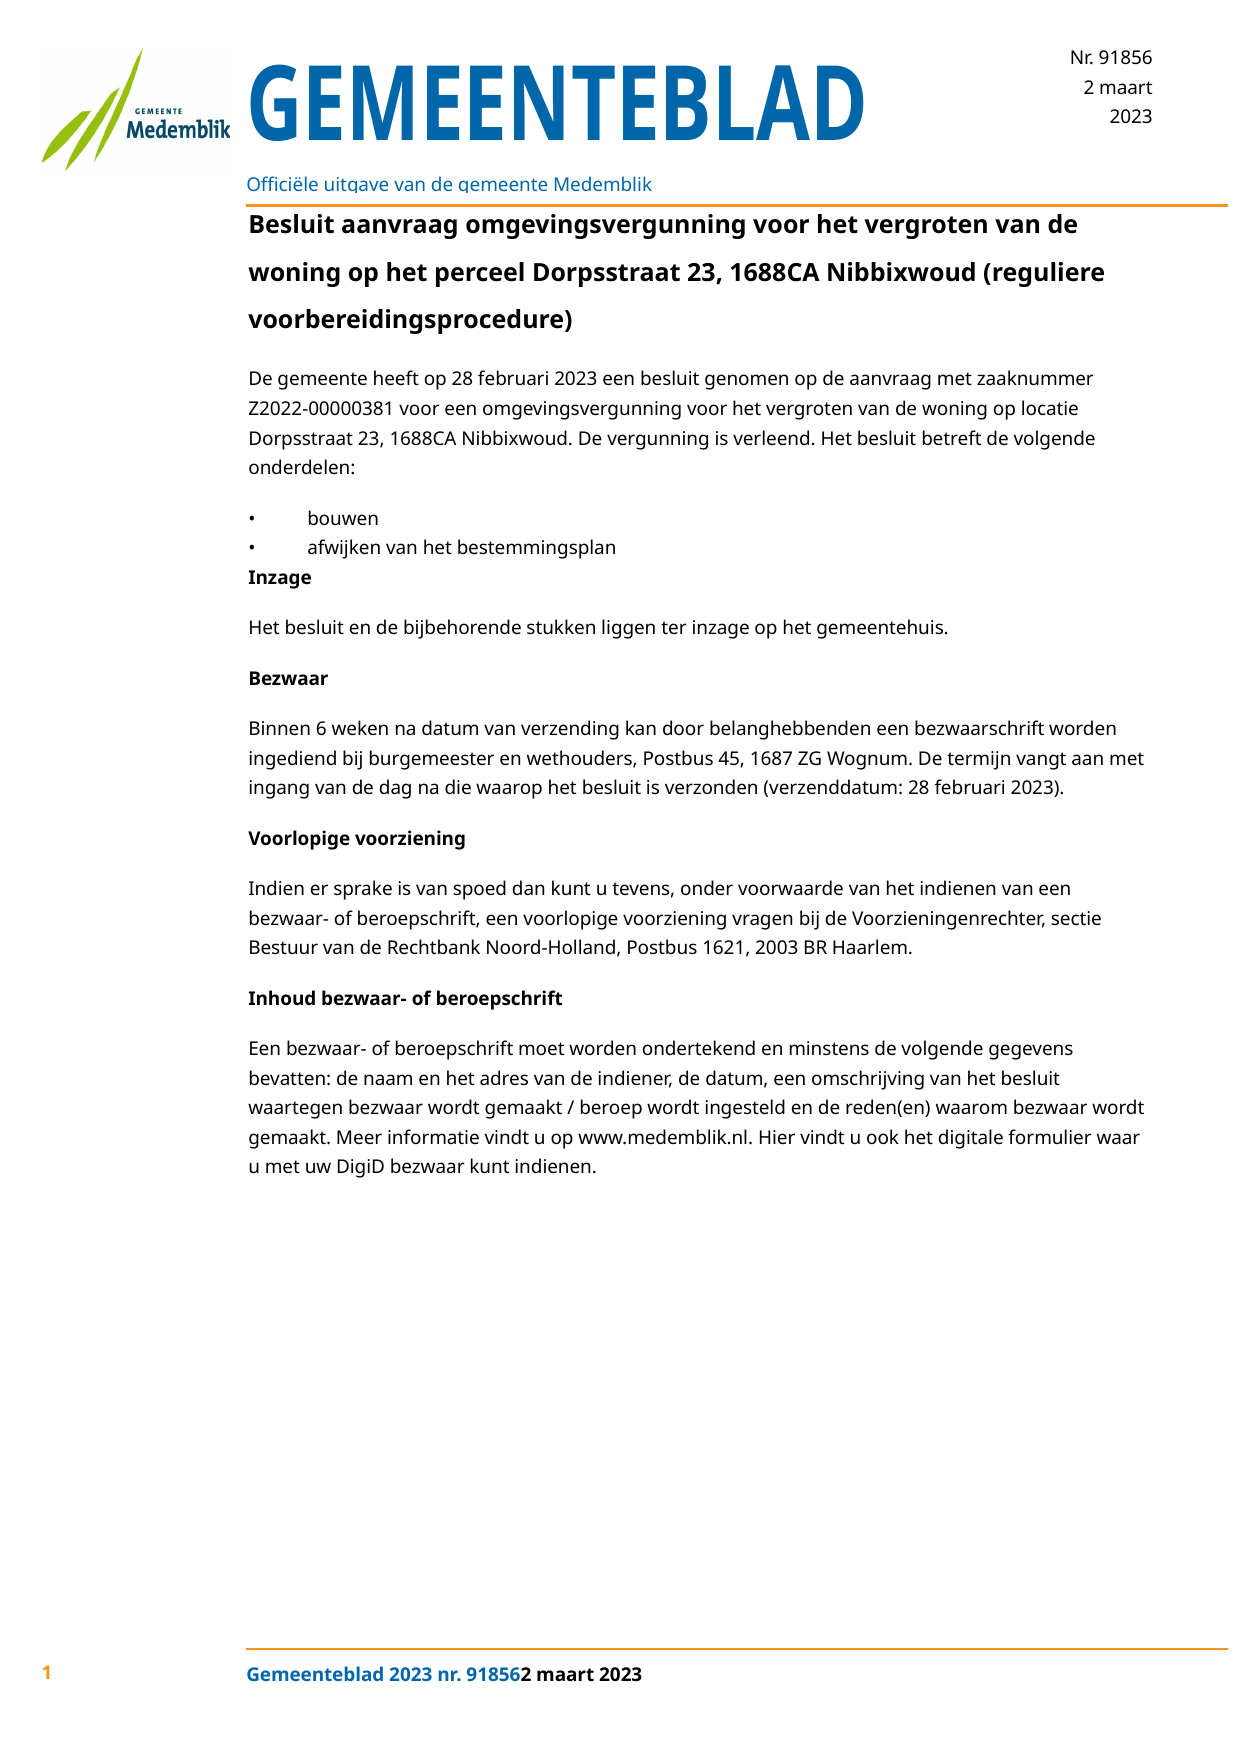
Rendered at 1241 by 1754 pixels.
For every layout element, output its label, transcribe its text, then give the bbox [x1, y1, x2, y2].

text Het besluit en de bijbehorende stukken liggen ter inzage op het gemeentehuis. [248, 614, 1152, 640]
list afwijken van het bestemmingsplan [248, 534, 1152, 560]
list bouwen [248, 505, 1152, 530]
picture [41, 47, 231, 172]
text Bezwaar [248, 665, 1152, 690]
text Indien er sprake is van spoed dan kunt u tevens, onder voorwaarde van het indienen van een bezwaar- of beroepschrift, een voorlopige voorziening vragen bij de Voorzieningenrechter, sectie Bestuur van de Rechtbank Noord-Holland, Postbus 1621, 2003 BR Haarlem. [248, 875, 1152, 960]
text Binnen 6 weken na datum van verzending kan door belanghebbenden een bezwaarschrift worden ingediend bij burgemeester en wethouders, Postbus 45, 1687 ZG Wognum. De termijn vangt aan met ingang van de dag na die waarop het besluit is verzonden (verzenddatum: 28 februari 2023). [248, 715, 1152, 800]
text Voorlopige voorziening [248, 825, 1152, 850]
text Besluit aanvraag omgevingsvergunning voor het vergroten van de woning op het perceel Dorpsstraat 23, 1688CA Nibbixwoud (reguliere voorbereidingsprocedure) [248, 207, 1152, 336]
text De gemeente heeft op 28 februari 2023 een besluit genomen op de aanvraag met zaaknummer Z2022-00000381 voor een omgevingsvergunning voor het vergroten van de woning op locatie Dorpsstraat 23, 1688CA Nibbixwoud. De vergunning is verleend. Het besluit betreft de volgende onderdelen: [248, 366, 1152, 480]
text Een bezwaar- of beroepschrift moet worden ondertekend en minstens de volgende gegevens bevatten: de naam en het adres van de indiener, de datum, een omschrijving van het besluit waartegen bezwaar wordt gemaakt / beroep wordt ingesteld en de reden(en) waarom bezwaar wordt gemaakt. Meer informatie vindt u op www.medemblik.nl. Hier vindt u ook het digitale formulier waar u met uw DigiD bezwaar kunt indienen. [248, 1035, 1152, 1179]
text Inhoud bezwaar- of beroepschrift [248, 985, 1152, 1010]
text Inzage [248, 564, 1152, 589]
